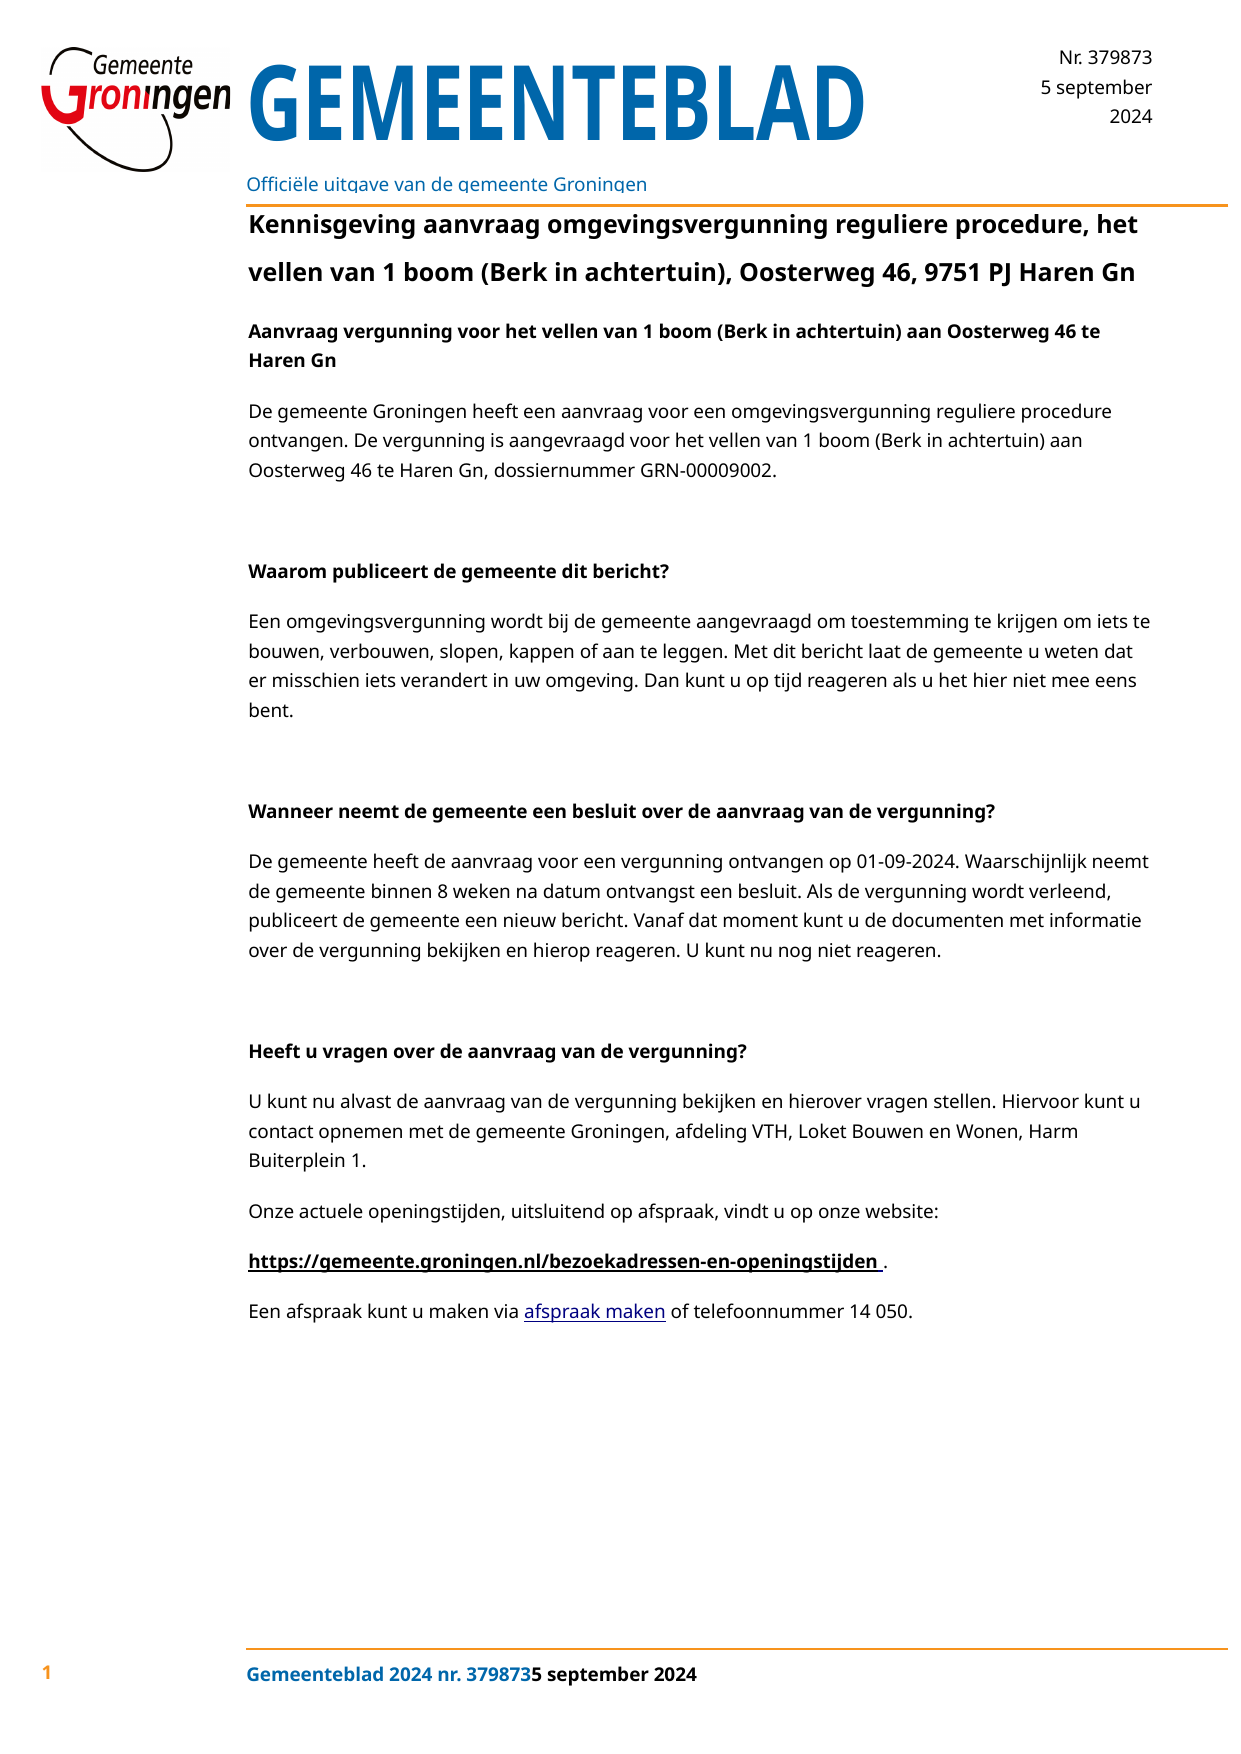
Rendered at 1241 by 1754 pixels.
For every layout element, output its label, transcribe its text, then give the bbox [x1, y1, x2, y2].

text U kunt nu alvast de aanvraag van de vergunning bekijken en hierover vragen stellen. Hiervoor kunt u contact opnemen met de gemeente Groningen, afdeling VTH, Loket Bouwen en Wonen, Harm Buiterplein 1. [248, 1088, 1152, 1173]
text Een omgevingsvergunning wordt bij de gemeente aangevraagd om toestemming te krijgen om iets te bouwen, verbouwen, slopen, kappen of aan te leggen. Met dit bericht laat de gemeente u weten dat er misschien iets verandert in uw omgeving. Dan kunt u op tijd reageren als u het hier niet mee eens bent. [248, 608, 1152, 723]
text Wanneer neemt de gemeente een besluit over de aanvraag van de vergunning? [248, 798, 1152, 824]
text Kennisgeving aanvraag omgevingsvergunning reguliere procedure, het vellen van 1 boom (Berk in achtertuin), Oosterweg 46, 9751 PJ Haren Gn [248, 207, 1152, 288]
text https://gemeente.groningen.nl/bezoekadressen-en-openingstijden . [248, 1248, 1152, 1274]
picture [41, 47, 231, 172]
text Een afspraak kunt u maken via afspraak maken of telefoonnummer 14 050. [248, 1299, 1152, 1324]
text De gemeente heeft de aanvraag voor een vergunning ontvangen op 01-09-2024. Waarschijnlijk neemt de gemeente binnen 8 weken na datum ontvangst een besluit. Als de vergunning wordt verleend, publiceert de gemeente een nieuw bericht. Vanaf dat moment kunt u de documenten met informatie over de vergunning bekijken en hierop reageren. U kunt nu nog niet reageren. [248, 848, 1152, 963]
text Waarom publiceert de gemeente dit bericht? [248, 558, 1152, 584]
text De gemeente Groningen heeft een aanvraag voor een omgevingsvergunning reguliere procedure ontvangen. De vergunning is aangevraagd voor het vellen van 1 boom (Berk in achtertuin) aan Oosterweg 46 te Haren Gn, dossiernummer GRN-00009002. [248, 398, 1152, 483]
text Heeft u vragen over de aanvraag van de vergunning? [248, 1038, 1152, 1064]
text Onze actuele openingstijden, uitsluitend op afspraak, vindt u op onze website: [248, 1198, 1152, 1224]
text Aanvraag vergunning voor het vellen van 1 boom (Berk in achtertuin) aan Oosterweg 46 te Haren Gn [248, 318, 1152, 373]
